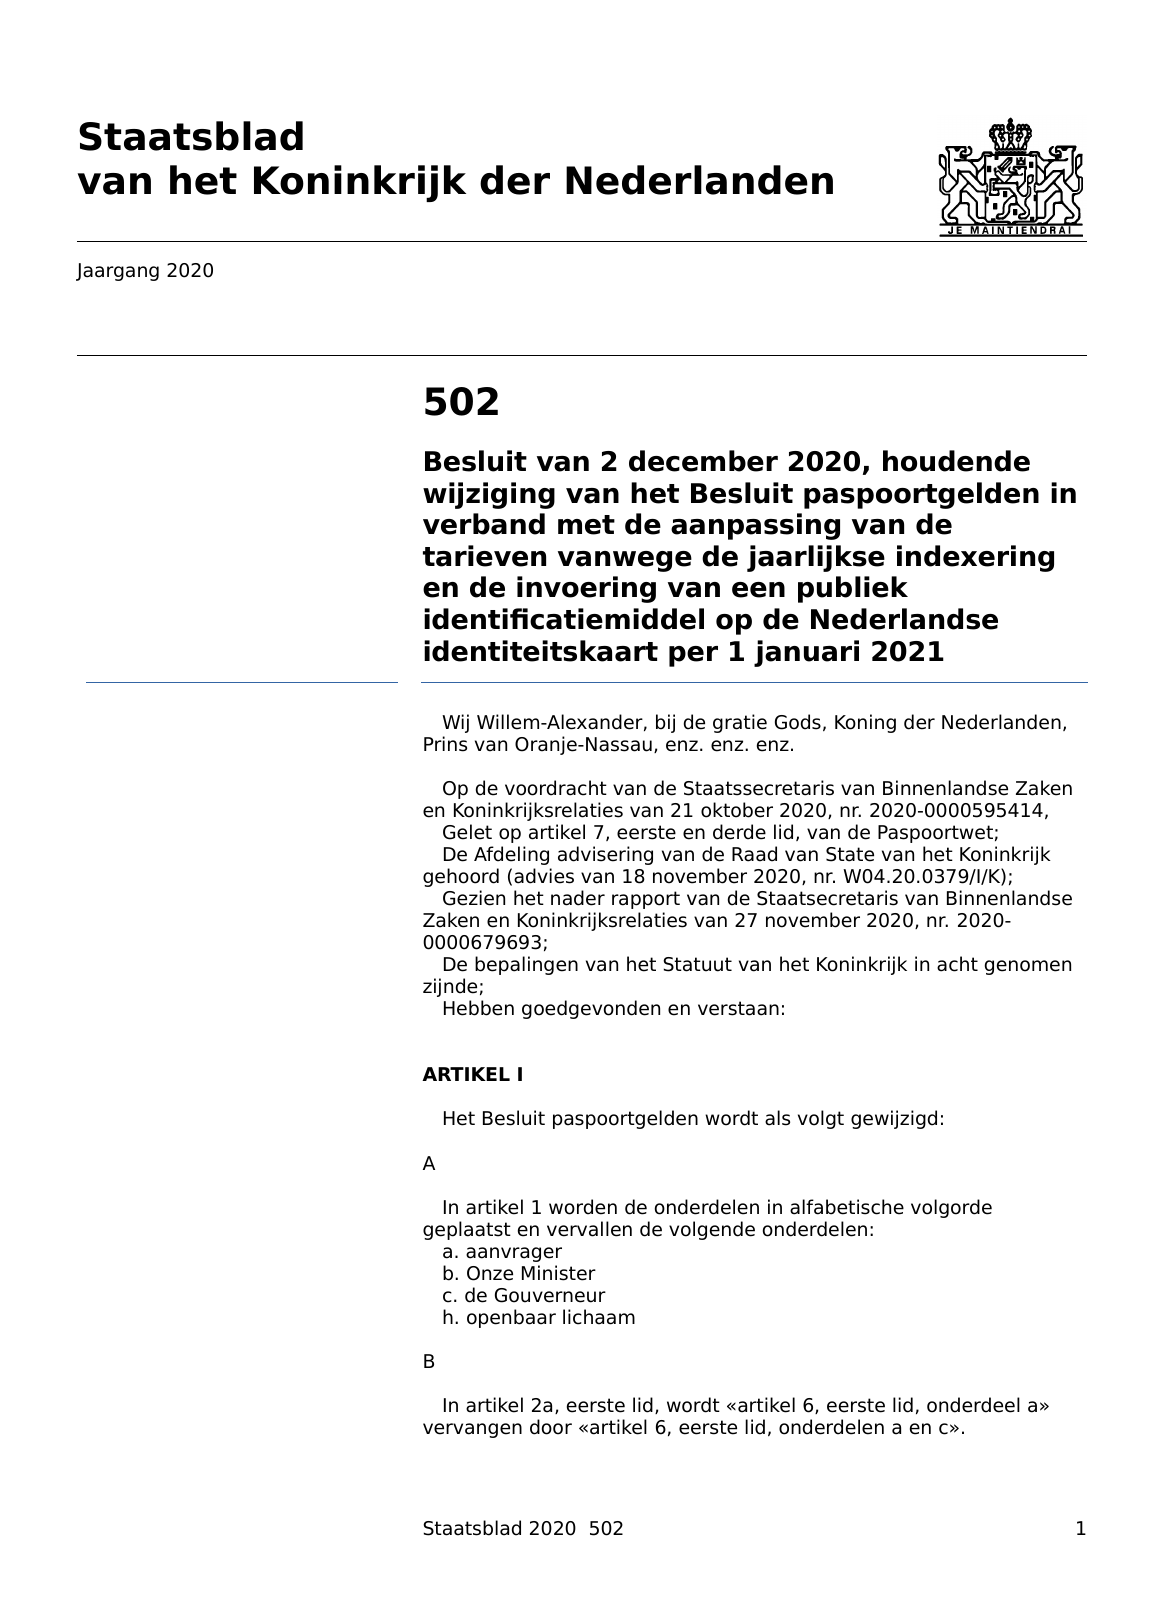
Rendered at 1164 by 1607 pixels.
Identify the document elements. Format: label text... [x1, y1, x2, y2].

subtitle ARTIKEL I [422, 1064, 1087, 1086]
text Het Besluit paspoortgelden wordt als volgt gewijzigd: [422, 1108, 1087, 1130]
table_header Staatsblad van het Koninkrijk der Nederlanden [77, 100, 886, 241]
text In artikel 2a, eerste lid, wordt «artikel 6, eerste lid, onderdeel a» vervangen door «artikel 6, eerste lid, onderdelen a en c». [422, 1395, 1087, 1439]
text A [422, 1152, 1087, 1174]
text b. Onze Minister [422, 1263, 1087, 1284]
text Besluit van 2 december 2020, houdende wijziging van het Besluit paspoortgelden in verband met de aanpassing van de tarieven vanwege de jaarlijkse indexering en de invoering van een publiek identificatiemiddel op de Nederlandse identiteitskaart per 1 januari 2021 [422, 447, 1087, 667]
text a. aanvrager [422, 1241, 1087, 1263]
text De Afdeling advisering van de Raad van State van het Koninkrijk gehoord (advies van 18 november 2020, nr. W04.20.0379/I/K); [422, 844, 1087, 888]
text h. openbaar lichaam [422, 1307, 1087, 1328]
table_header [886, 100, 1087, 241]
text Gezien het nader rapport van de Staatsecretaris van Binnenlandse Zaken en Koninkrijksrelaties van 27 november 2020, nr. 2020-0000679693; [422, 888, 1087, 954]
text De bepalingen van het Statuut van het Koninkrijk in acht genomen zijnde; [422, 954, 1087, 998]
text Gelet op artikel 7, eerste en derde lid, van de Paspoortwet; [422, 822, 1087, 844]
text Op de voordracht van de Staatssecretaris van Binnenlandse Zaken en Koninkrijksrelaties van 21 oktober 2020, nr. 2020-0000595414, [422, 778, 1087, 822]
table_cell Jaargang 2020 [77, 242, 1087, 355]
text Hebben goedgevonden en verstaan: [422, 998, 1087, 1020]
picture [936, 115, 1087, 240]
text Wij Willem-Alexander, bij de gratie Gods, Koning der Nederlanden, Prins van Oranje-Nassau, enz. enz. enz. [422, 712, 1087, 756]
text c. de Gouverneur [422, 1284, 1087, 1307]
text In artikel 1 worden de onderdelen in alfabetische volgorde geplaatst en vervallen de volgende onderdelen: [422, 1197, 1087, 1241]
text B [422, 1351, 1087, 1373]
subtitle 502 [422, 381, 1087, 424]
